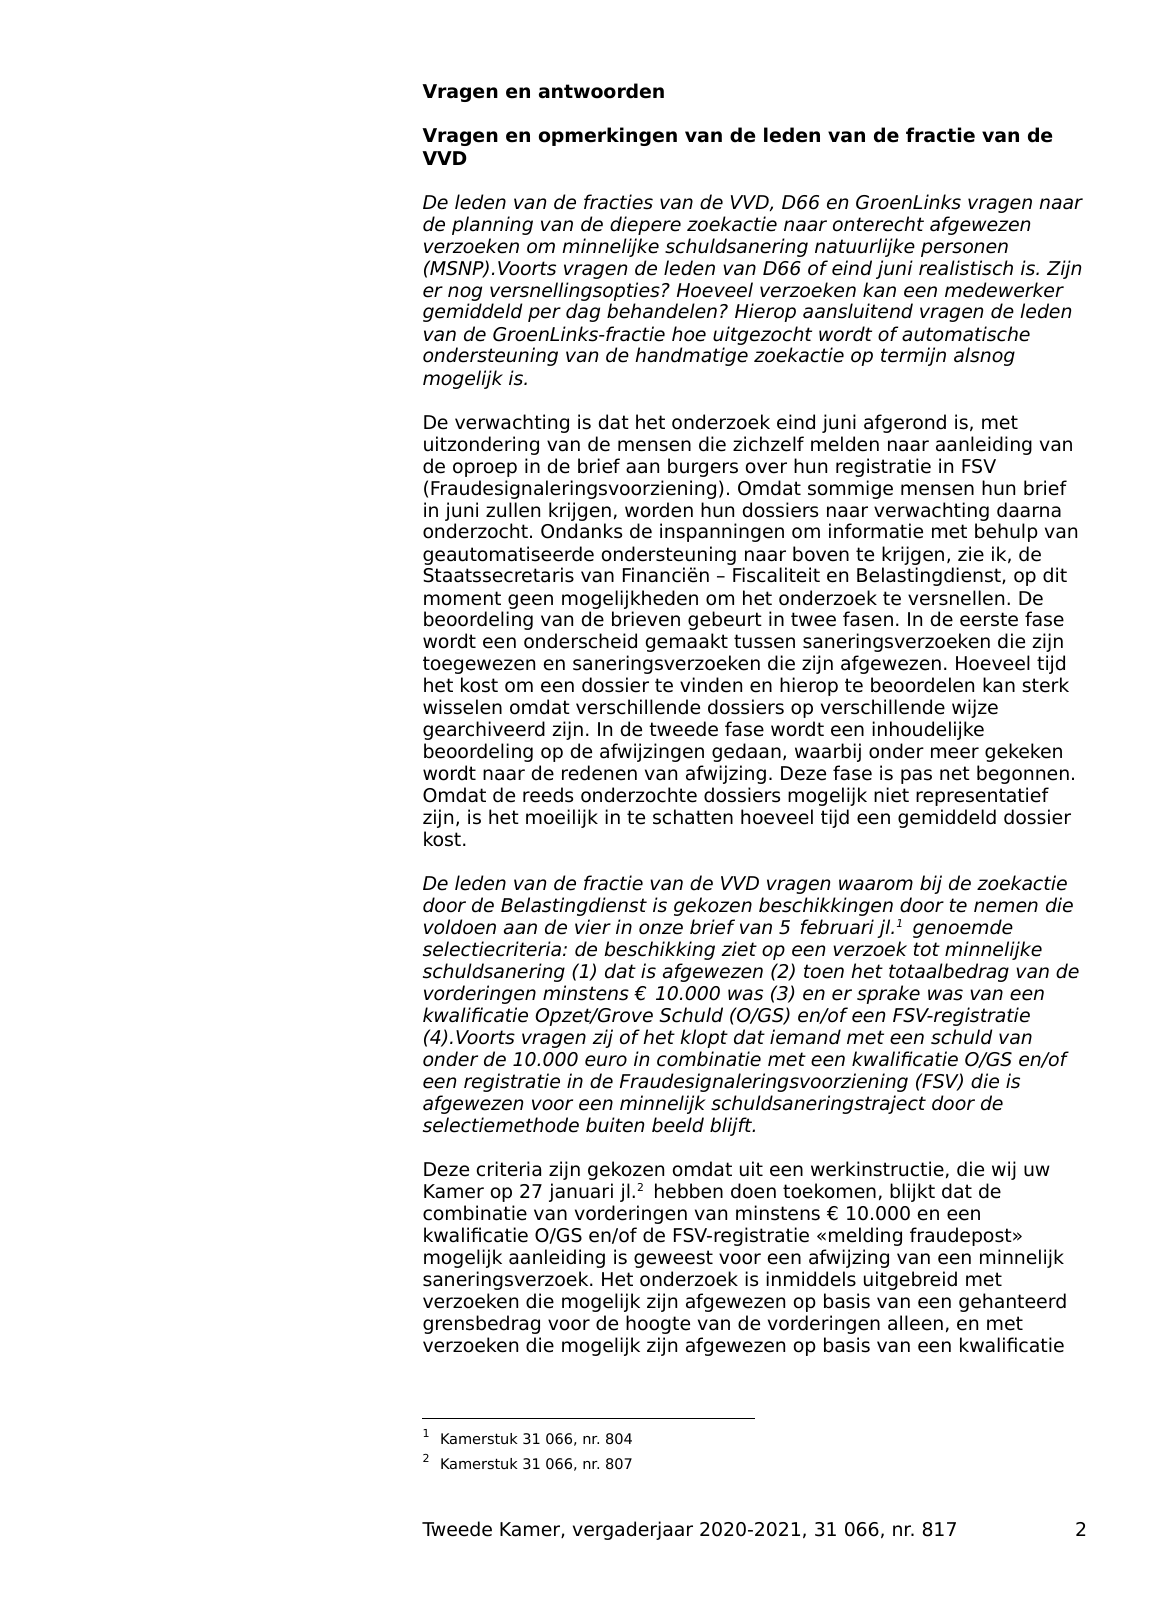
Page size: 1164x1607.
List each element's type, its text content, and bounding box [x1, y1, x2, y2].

text De leden van de fractie van de VVD vragen waarom bij de zoekactie door de Belastingdienst is gekozen beschikkingen door te nemen die voldoen aan de vier in onze brief van 5 februari jl. genoemde selectiecriteria: de beschikking ziet op een verzoek tot minnelijke schuldsanering (1) dat is afgewezen (2) toen het totaalbedrag van de vorderingen minstens € 10.000 was (3) en er sprake was van een kwalificatie Opzet/Grove Schuld (O/GS) en/of een FSV-registratie (4).Voorts vragen zij of het klopt dat iemand met een schuld van onder de 10.000 euro in combinatie met een kwalificatie O/GS en/of een registratie in de Fraudesignaleringsvoorziening (FSV) die is afgewezen voor een minnelijk schuldsaneringstraject door de selectiemethode buiten beeld blijft. [422, 873, 1087, 1137]
text Kamerstuk 31 066, nr. 804 [422, 1427, 1087, 1449]
text De verwachting is dat het onderzoek eind juni afgerond is, met uitzondering van de mensen die zichzelf melden naar aanleiding van de oproep in de brief aan burgers over hun registratie in FSV (Fraudesignaleringsvoorziening). Omdat sommige mensen hun brief in juni zullen krijgen, worden hun dossiers naar verwachting daarna onderzocht. Ondanks de inspanningen om informatie met behulp van geautomatiseerde ondersteuning naar boven te krijgen, zie ik, de Staatssecretaris van Financiën – Fiscaliteit en Belastingdienst, op dit moment geen mogelijkheden om het onderzoek te versnellen. De beoordeling van de brieven gebeurt in twee fasen. In de eerste fase wordt een onderscheid gemaakt tussen saneringsverzoeken die zijn toegewezen en saneringsverzoeken die zijn afgewezen. Hoeveel tijd het kost om een dossier te vinden en hierop te beoordelen kan sterk wisselen omdat verschillende dossiers op verschillende wijze gearchiveerd zijn. In de tweede fase wordt een inhoudelijke beoordeling op de afwijzingen gedaan, waarbij onder meer gekeken wordt naar de redenen van afwijzing. Deze fase is pas net begonnen. Omdat de reeds onderzochte dossiers mogelijk niet representatief zijn, is het moeilijk in te schatten hoeveel tijd een gemiddeld dossier kost. [422, 412, 1087, 851]
subtitle Vragen en opmerkingen van de leden van de fractie van de VVD [422, 125, 1087, 169]
text Kamerstuk 31 066, nr. 807 [422, 1452, 1087, 1474]
text Deze criteria zijn gekozen omdat uit een werkinstructie, die wij uw Kamer op 27 januari jl. hebben doen toekomen, blijkt dat de combinatie van vorderingen van minstens € 10.000 en een kwalificatie O/GS en/of de FSV-registratie «melding fraudepost» mogelijk aanleiding is geweest voor een afwijzing van een minnelijk saneringsverzoek. Het onderzoek is inmiddels uitgebreid met verzoeken die mogelijk zijn afgewezen op basis van een gehanteerd grensbedrag voor de hoogte van de vorderingen alleen, en met verzoeken die mogelijk zijn afgewezen op basis van een kwalificatie [422, 1159, 1087, 1357]
text De leden van de fracties van de VVD, D66 en GroenLinks vragen naar de planning van de diepere zoekactie naar onterecht afgewezen verzoeken om minnelijke schuldsanering natuurlijke personen (MSNP).Voorts vragen de leden van D66 of eind juni realistisch is. Zijn er nog versnellingsopties? Hoeveel verzoeken kan een medewerker gemiddeld per dag behandelen? Hierop aansluitend vragen de leden van de GroenLinks-fractie hoe uitgezocht wordt of automatische ondersteuning van de handmatige zoekactie op termijn alsnog mogelijk is. [422, 192, 1087, 389]
subtitle Vragen en antwoorden [422, 81, 1087, 103]
